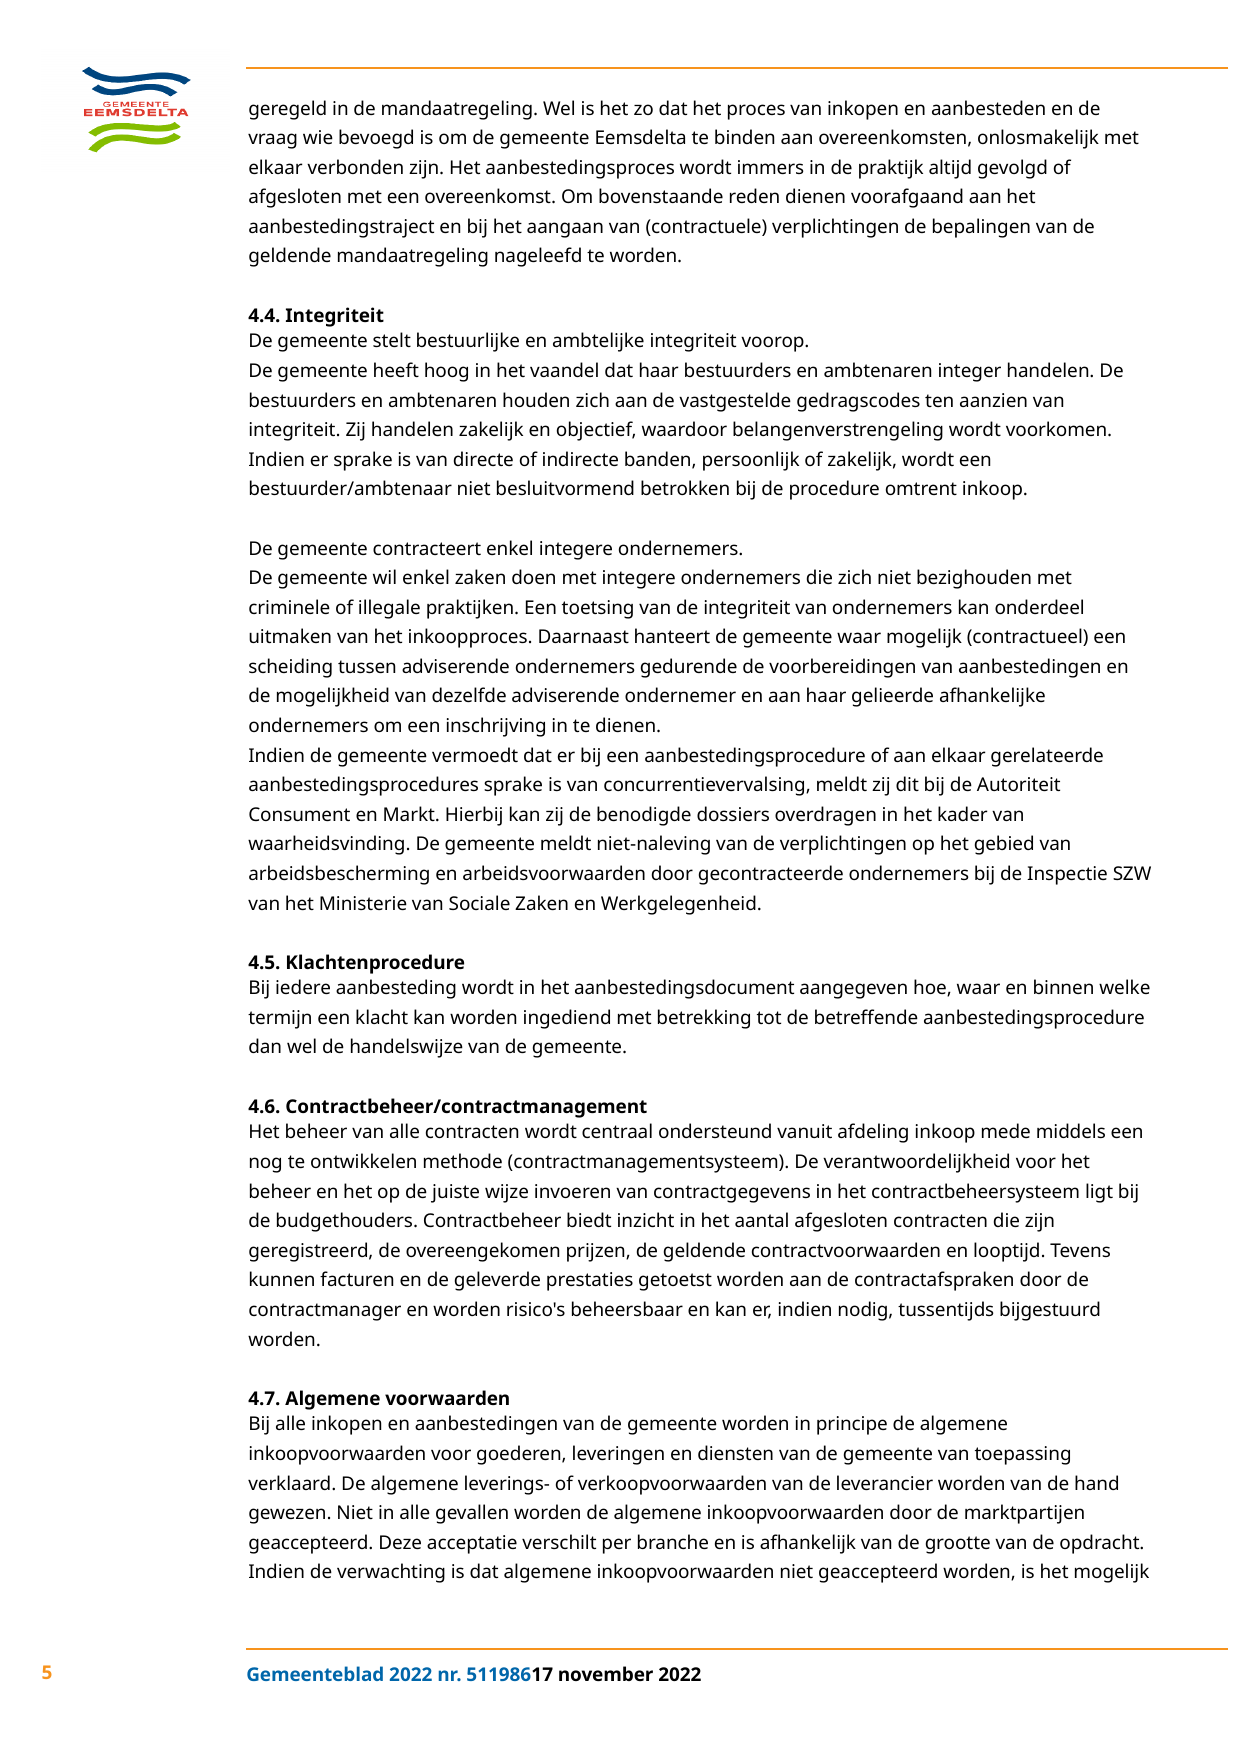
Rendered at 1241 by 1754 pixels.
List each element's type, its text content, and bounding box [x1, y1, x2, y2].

text Indien de gemeente vermoedt dat er bij een aanbestedingsprocedure of aan elkaar gerelateerde aanbestedingsprocedures sprake is van concurrentievervalsing, meldt zij dit bij de Autoriteit Consument en Markt. Hierbij kan zij de benodigde dossiers overdragen in het kader van waarheidsvinding. De gemeente meldt niet-naleving van de verplichtingen op het gebied van arbeidsbescherming en arbeidsvoorwaarden door gecontracteerde ondernemers bij de Inspectie SZW van het Ministerie van Sociale Zaken en Werkgelegenheid. [248, 742, 1152, 915]
text 4.4. Integriteit [248, 302, 1152, 328]
text De gemeente heeft hoog in het vaandel dat haar bestuurders en ambtenaren integer handelen. De bestuurders en ambtenaren houden zich aan de vastgestelde gedragscodes ten aanzien van integriteit. Zij handelen zakelijk en objectief, waardoor belangenverstrengeling wordt voorkomen. Indien er sprake is van directe of indirecte banden, persoonlijk of zakelijk, wordt een bestuurder/ambtenaar niet besluitvormend betrokken bij de procedure omtrent inkoop. [248, 357, 1152, 501]
text Het beheer van alle contracten wordt centraal ondersteund vanuit afdeling inkoop mede middels een nog te ontwikkelen methode (contractmanagementsysteem). De verantwoordelijkheid voor het beheer en het op de juiste wijze invoeren van contractgegevens in het contractbeheersysteem ligt bij de budgethouders. Contractbeheer biedt inzicht in het aantal afgesloten contracten die zijn geregistreerd, de overeengekomen prijzen, de geldende contractvoorwaarden en looptijd. Tevens kunnen facturen en de geleverde prestaties getoetst worden aan de contractafspraken door de contractmanager en worden risico's beheersbaar en kan er, indien nodig, tussentijds bijgestuurd worden. [248, 1119, 1152, 1351]
text De gemeente stelt bestuurlijke en ambtelijke integriteit voorop. [248, 328, 1152, 353]
text Bij iedere aanbesteding wordt in het aanbestedingsdocument aangegeven hoe, waar en binnen welke termijn een klacht kan worden ingediend met betrekking tot de betreffende aanbestedingsprocedure dan wel de handelswijze van de gemeente. [248, 974, 1152, 1059]
text De gemeente wil enkel zaken doen met integere ondernemers die zich niet bezighouden met criminele of illegale praktijken. Een toetsing van de integriteit van ondernemers kan onderdeel uitmaken van het inkoopproces. Daarnaast hanteert de gemeente waar mogelijk (contractueel) een scheiding tussen adviserende ondernemers gedurende de voorbereidingen van aanbestedingen en de mogelijkheid van dezelfde adviserende ondernemer en aan haar gelieerde afhankelijke ondernemers om een inschrijving in te dienen. [248, 564, 1152, 738]
text geregeld in de mandaatregeling. Wel is het zo dat het proces van inkopen en aanbesteden en de vraag wie bevoegd is om de gemeente Eemsdelta te binden aan overeenkomsten, onlosmakelijk met elkaar verbonden zijn. Het aanbestedingsproces wordt immers in de praktijk altijd gevolgd of afgesloten met een overeenkomst. Om bovenstaande reden dienen voorafgaand aan het aanbestedingstraject en bij het aangaan van (contractuele) verplichtingen de bepalingen van de geldende mandaatregeling nageleefd te worden. [248, 95, 1152, 268]
text 4.6. Contractbeheer/contractmanagement [248, 1093, 1152, 1119]
text 4.5. Klachtenprocedure [248, 949, 1152, 974]
text 4.7. Algemene voorwaarden [248, 1385, 1152, 1411]
picture [41, 47, 231, 172]
text Bij alle inkopen en aanbestedingen van de gemeente worden in principe de algemene inkoopvoorwaarden voor goederen, leveringen en diensten van de gemeente van toepassing verklaard. De algemene leverings- of verkoopvoorwaarden van de leverancier worden van de hand gewezen. Niet in alle gevallen worden de algemene inkoopvoorwaarden door de marktpartijen geaccepteerd. Deze acceptatie verschilt per branche en is afhankelijk van de grootte van de opdracht. Indien de verwachting is dat algemene inkoopvoorwaarden niet geaccepteerd worden, is het mogelijk [248, 1411, 1152, 1584]
text De gemeente contracteert enkel integere ondernemers. [248, 535, 1152, 560]
